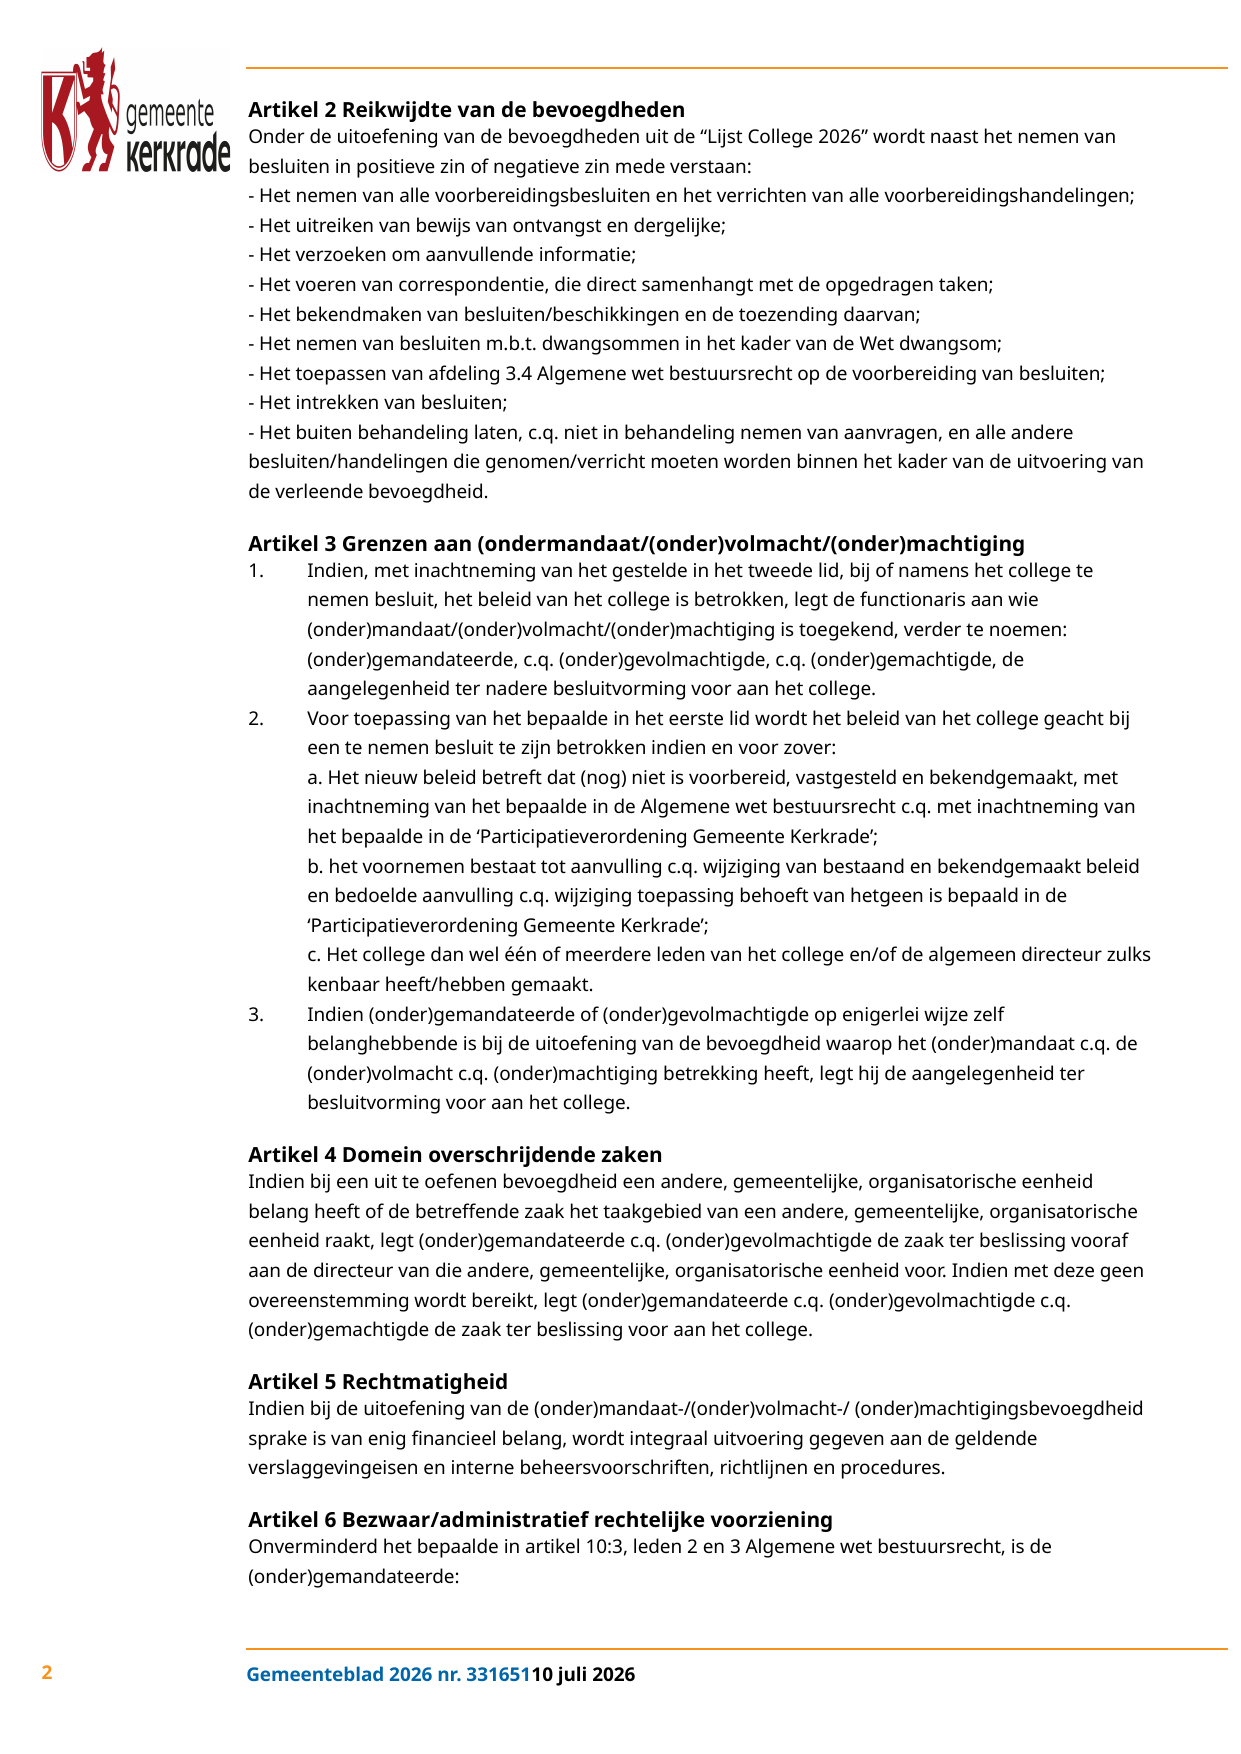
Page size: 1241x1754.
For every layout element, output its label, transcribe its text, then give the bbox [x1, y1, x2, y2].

text Indien bij een uit te oefenen bevoegdheid een andere, gemeentelijke, organisatorische eenheid belang heeft of de betreffende zaak het taakgebied van een andere, gemeentelijke, organisatorische eenheid raakt, legt (onder)gemandateerde c.q. (onder)gevolmachtigde de zaak ter beslissing vooraf aan de directeur van die andere, gemeentelijke, organisatorische eenheid voor. Indien met deze geen overeenstemming wordt bereikt, legt (onder)gemandateerde c.q. (onder)gevolmachtigde c.q. (onder)gemachtigde de zaak ter beslissing voor aan het college. [248, 1168, 1152, 1342]
text Artikel 3 Grenzen aan (ondermandaat/(onder)volmacht/(onder)machtiging [248, 529, 1152, 557]
text Indien bij de uitoefening van de (onder)mandaat-/(onder)volmacht-/ (onder)machtigingsbevoegdheid sprake is van enig financieel belang, wordt integraal uitvoering gegeven aan de geldende verslaggevingeisen en interne beheersvoorschriften, richtlijnen en procedures. [248, 1395, 1152, 1480]
text - Het nemen van alle voorbereidingsbesluiten en het verrichten van alle voorbereidingshandelingen; [248, 182, 1152, 208]
text Artikel 2 Reikwijdte van de bevoegdheden [248, 95, 1152, 123]
text - Het nemen van besluiten m.b.t. dwangsommen in het kader van de Wet dwangsom; [248, 330, 1152, 356]
list b. het voornemen bestaat tot aanvulling c.q. wijziging van bestaand en bekendgemaakt beleid en bedoelde aanvulling c.q. wijziging toepassing behoeft van hetgeen is bepaald in de ‘Participatieverordening Gemeente Kerkrade’; [248, 853, 1152, 938]
list Voor toepassing van het bepaalde in het eerste lid wordt het beleid van het college geacht bij een te nemen besluit te zijn betrokken indien en voor zover: [248, 705, 1152, 760]
text Artikel 6 Bezwaar/administratief rechtelijke voorziening [248, 1505, 1152, 1533]
text Onder de uitoefening van de bevoegdheden uit de “Lijst College 2026” wordt naast het nemen van besluiten in positieve zin of negatieve zin mede verstaan: [248, 123, 1152, 178]
text - Het toepassen van afdeling 3.4 Algemene wet bestuursrecht op de voorbereiding van besluiten; [248, 360, 1152, 386]
text Artikel 5 Rechtmatigheid [248, 1367, 1152, 1395]
picture [41, 47, 231, 172]
text - Het buiten behandeling laten, c.q. niet in behandeling nemen van aanvragen, en alle andere besluiten/handelingen die genomen/verricht moeten worden binnen het kader van de uitvoering van de verleende bevoegdheid. [248, 419, 1152, 504]
text - Het verzoeken om aanvullende informatie; [248, 242, 1152, 267]
list c. Het college dan wel één of meerdere leden van het college en/of de algemeen directeur zulks kenbaar heeft/hebben gemaakt. [248, 942, 1152, 997]
list Indien (onder)gemandateerde of (onder)gevolmachtigde op enigerlei wijze zelf belanghebbende is bij de uitoefening van de bevoegdheid waarop het (onder)mandaat c.q. de (onder)volmacht c.q. (onder)machtiging betrekking heeft, legt hij de aangelegenheid ter besluitvorming voor aan het college. [248, 1001, 1152, 1115]
text - Het voeren van correspondentie, die direct samenhangt met de opgedragen taken; [248, 271, 1152, 297]
text - Het uitreiken van bewijs van ontvangst en dergelijke; [248, 212, 1152, 238]
text - Het intrekken van besluiten; [248, 389, 1152, 415]
list Indien, met inachtneming van het gestelde in het tweede lid, bij of namens het college te nemen besluit, het beleid van het college is betrokken, legt de functionaris aan wie (onder)mandaat/(onder)volmacht/(onder)machtiging is toegekend, verder te noemen: (onder)gemandateerde, c.q. (onder)gevolmachtigde, c.q. (onder)gemachtigde, de aangelegenheid ter nadere besluitvorming voor aan het college. [248, 557, 1152, 701]
text Onverminderd het bepaalde in artikel 10:3, leden 2 en 3 Algemene wet bestuursrecht, is de (onder)gemandateerde: [248, 1533, 1152, 1588]
text - Het bekendmaken van besluiten/beschikkingen en de toezending daarvan; [248, 301, 1152, 326]
list a. Het nieuw beleid betreft dat (nog) niet is voorbereid, vastgesteld en bekendgemaakt, met inachtneming van het bepaalde in de Algemene wet bestuursrecht c.q. met inachtneming van het bepaalde in de ‘Participatieverordening Gemeente Kerkrade’; [248, 764, 1152, 849]
text Artikel 4 Domein overschrijdende zaken [248, 1140, 1152, 1168]
